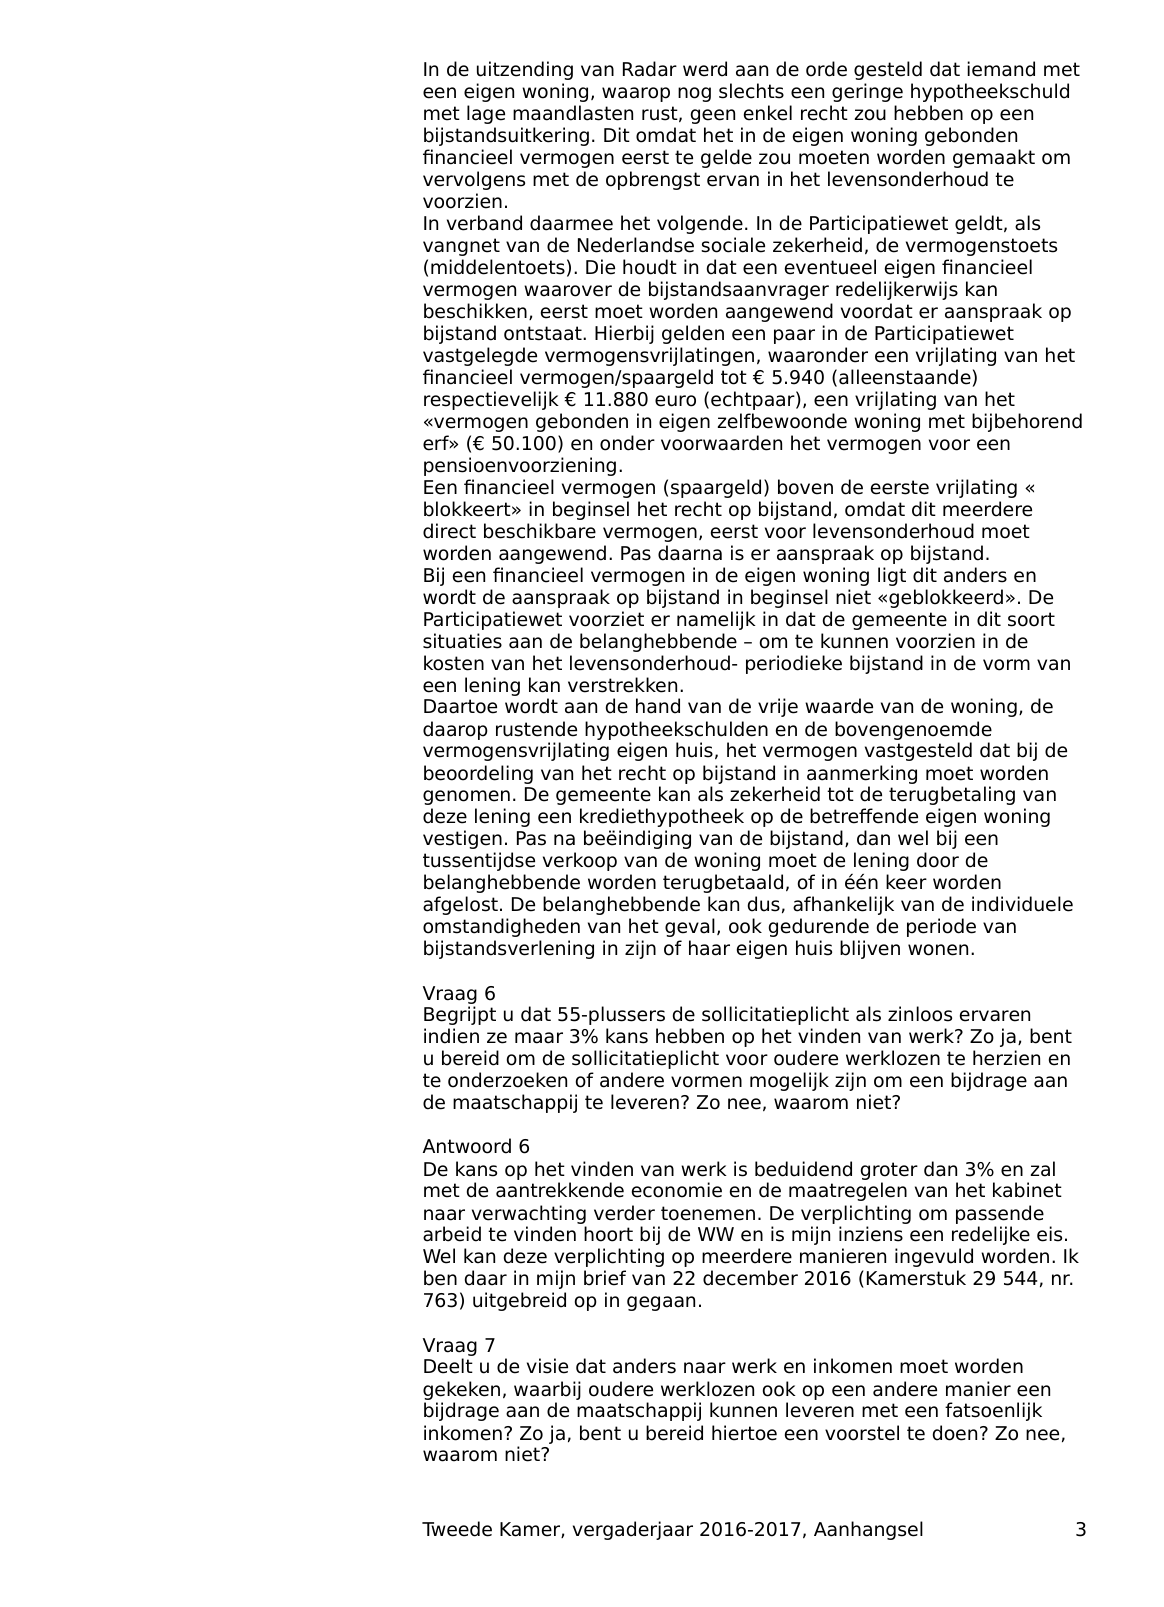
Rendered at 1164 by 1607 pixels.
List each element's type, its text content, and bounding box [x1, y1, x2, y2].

text Vraag 7 [422, 1334, 1087, 1356]
text De kans op het vinden van werk is beduidend groter dan 3% en zal met de aantrekkende economie en de maatregelen van het kabinet naar verwachting verder toenemen. De verplichting om passende arbeid te vinden hoort bij de WW en is mijn inziens een redelijke eis. Wel kan deze verplichting op meerdere manieren ingevuld worden. Ik ben daar in mijn brief van 22 december 2016 (Kamerstuk 29 544, nr. 763) uitgebreid op in gegaan. [422, 1158, 1087, 1312]
text Daartoe wordt aan de hand van de vrije waarde van de woning, de daarop rustende hypotheekschulden en de bovengenoemde vermogensvrijlating eigen huis, het vermogen vastgesteld dat bij de beoordeling van het recht op bijstand in aanmerking moet worden genomen. De gemeente kan als zekerheid tot de terugbetaling van deze lening een krediethypotheek op de betreffende eigen woning vestigen. Pas na beëindiging van de bijstand, dan wel bij een tussentijdse verkoop van de woning moet de lening door de belanghebbende worden terugbetaald, of in één keer worden afgelost. De belanghebbende kan dus, afhankelijk van de individuele omstandigheden van het geval, ook gedurende de periode van bijstandsverlening in zijn of haar eigen huis blijven wonen. [422, 696, 1087, 960]
text Begrijpt u dat 55-plussers de sollicitatieplicht als zinloos ervaren indien ze maar 3% kans hebben op het vinden van werk? Zo ja, bent u bereid om de sollicitatieplicht voor oudere werklozen te herzien en te onderzoeken of andere vormen mogelijk zijn om een bijdrage aan de maatschappij te leveren? Zo nee, waarom niet? [422, 1004, 1087, 1114]
text In de uitzending van Radar werd aan de orde gesteld dat iemand met een eigen woning, waarop nog slechts een geringe hypotheekschuld met lage maandlasten rust, geen enkel recht zou hebben op een bijstandsuitkering. Dit omdat het in de eigen woning gebonden financieel vermogen eerst te gelde zou moeten worden gemaakt om vervolgens met de opbrengst ervan in het levensonderhoud te voorzien. [422, 59, 1087, 213]
text In verband daarmee het volgende. In de Participatiewet geldt, als vangnet van de Nederlandse sociale zekerheid, de vermogenstoets (middelentoets). Die houdt in dat een eventueel eigen financieel vermogen waarover de bijstandsaanvrager redelijkerwijs kan beschikken, eerst moet worden aangewend voordat er aanspraak op bijstand ontstaat. Hierbij gelden een paar in de Participatiewet vastgelegde vermogensvrijlatingen, waaronder een vrijlating van het financieel vermogen/spaargeld tot € 5.940 (alleenstaande) respectievelijk € 11.880 euro (echtpaar), een vrijlating van het «vermogen gebonden in eigen zelfbewoonde woning met bijbehorend erf» (€ 50.100) en onder voorwaarden het vermogen voor een pensioenvoorziening. [422, 213, 1087, 477]
text Een financieel vermogen (spaargeld) boven de eerste vrijlating « blokkeert» in beginsel het recht op bijstand, omdat dit meerdere direct beschikbare vermogen, eerst voor levensonderhoud moet worden aangewend. Pas daarna is er aanspraak op bijstand. [422, 477, 1087, 564]
text Bij een financieel vermogen in de eigen woning ligt dit anders en wordt de aanspraak op bijstand in beginsel niet «geblokkeerd». De Participatiewet voorziet er namelijk in dat de gemeente in dit soort situaties aan de belanghebbende – om te kunnen voorzien in de kosten van het levensonderhoud- periodieke bijstand in de vorm van een lening kan verstrekken. [422, 564, 1087, 696]
text Deelt u de visie dat anders naar werk en inkomen moet worden gekeken, waarbij oudere werklozen ook op een andere manier een bijdrage aan de maatschappij kunnen leveren met een fatsoenlijk inkomen? Zo ja, bent u bereid hiertoe een voorstel te doen? Zo nee, waarom niet? [422, 1356, 1087, 1466]
text Vraag 6 [422, 982, 1087, 1004]
text Antwoord 6 [422, 1136, 1087, 1158]
